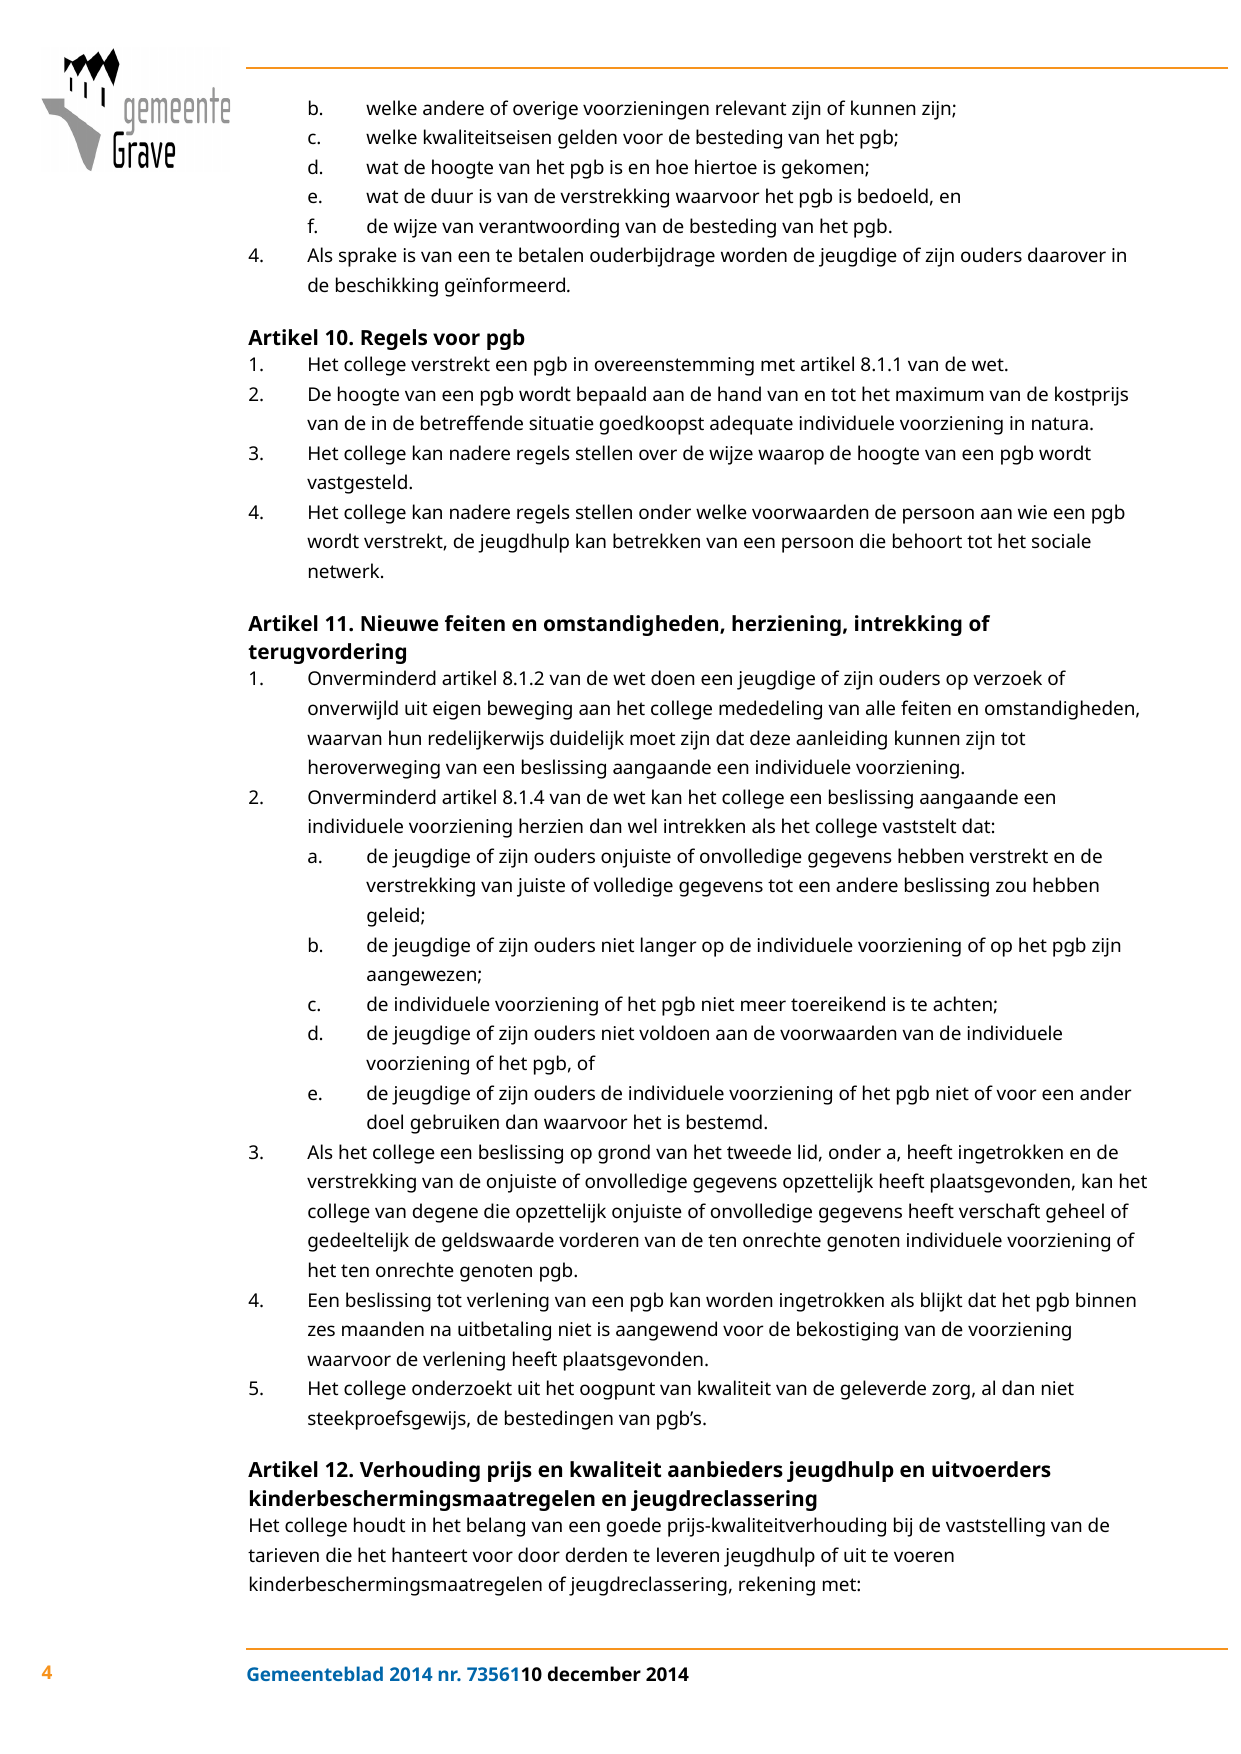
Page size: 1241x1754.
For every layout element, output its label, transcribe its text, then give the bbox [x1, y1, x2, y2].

list de jeugdige of zijn ouders niet voldoen aan de voorwaarden van de individuele voorziening of het pgb, of [307, 1021, 1152, 1076]
list Het college kan nadere regels stellen onder welke voorwaarden de persoon aan wie een pgb wordt verstrekt, de jeugdhulp kan betrekken van een persoon die behoort tot het sociale netwerk. [248, 499, 1152, 584]
list de jeugdige of zijn ouders onjuiste of onvolledige gegevens hebben verstrekt en de verstrekking van juiste of volledige gegevens tot een andere beslissing zou hebben geleid; [307, 843, 1152, 928]
text Artikel 12. Verhouding prijs en kwaliteit aanbieders jeugdhulp en uitvoerders kinderbeschermingsmaatregelen en jeugdreclassering [248, 1456, 1152, 1512]
list de jeugdige of zijn ouders de individuele voorziening of het pgb niet of voor een ander doel gebruiken dan waarvoor het is bestemd. [307, 1080, 1152, 1135]
text Artikel 11. Nieuwe feiten en omstandigheden, herziening, intrekking of terugvordering [248, 609, 1152, 666]
text Artikel 10. Regels voor pgb [248, 323, 1152, 351]
list Als het college een beslissing op grond van het tweede lid, onder a, heeft ingetrokken en de verstrekking van de onjuiste of onvolledige gegevens opzettelijk heeft plaatsgevonden, kan het college van degene die opzettelijk onjuiste of onvolledige gegevens heeft verschaft geheel of gedeeltelijk de geldswaarde vorderen van de ten onrechte genoten individuele voorziening of het ten onrechte genoten pgb. [248, 1139, 1152, 1283]
list Als sprake is van een te betalen ouderbijdrage worden de jeugdige of zijn ouders daarover in de beschikking geïnformeerd. [248, 243, 1152, 298]
list de individuele voorziening of het pgb niet meer toereikend is te achten; [307, 991, 1152, 1017]
list welke kwaliteitseisen gelden voor de besteding van het pgb; [307, 124, 1152, 150]
list de wijze van verantwoording van de besteding van het pgb. [307, 213, 1152, 239]
list Onverminderd artikel 8.1.4 van de wet kan het college een beslissing aangaande een individuele voorziening herzien dan wel intrekken als het college vaststelt dat: [248, 784, 1152, 839]
picture [41, 47, 231, 172]
list Het college verstrekt een pgb in overeenstemming met artikel 8.1.1 van de wet. [248, 351, 1152, 377]
list Het college onderzoekt uit het oogpunt van kwaliteit van de geleverde zorg, al dan niet steekproefsgewijs, de bestedingen van pgb’s. [248, 1376, 1152, 1431]
list Onverminderd artikel 8.1.2 van de wet doen een jeugdige of zijn ouders op verzoek of onverwijld uit eigen beweging aan het college mededeling van alle feiten en omstandigheden, waarvan hun redelijkerwijs duidelijk moet zijn dat deze aanleiding kunnen zijn tot heroverweging van een beslissing aangaande een individuele voorziening. [248, 666, 1152, 780]
list de jeugdige of zijn ouders niet langer op de individuele voorziening of op het pgb zijn aangewezen; [307, 932, 1152, 987]
list wat de duur is van de verstrekking waarvoor het pgb is bedoeld, en [307, 183, 1152, 209]
list wat de hoogte van het pgb is en hoe hiertoe is gekomen; [307, 154, 1152, 180]
text Het college houdt in het belang van een goede prijs-kwaliteitverhouding bij de vaststelling van de tarieven die het hanteert voor door derden te leveren jeugdhulp of uit te voeren kinderbeschermingsmaatregelen of jeugdreclassering, rekening met: [248, 1512, 1152, 1597]
list Een beslissing tot verlening van een pgb kan worden ingetrokken als blijkt dat het pgb binnen zes maanden na uitbetaling niet is aangewend voor de bekostiging van de voorziening waarvoor de verlening heeft plaatsgevonden. [248, 1287, 1152, 1372]
list Het college kan nadere regels stellen over de wijze waarop de hoogte van een pgb wordt vastgesteld. [248, 440, 1152, 495]
list De hoogte van een pgb wordt bepaald aan de hand van en tot het maximum van de kostprijs van de in de betreffende situatie goedkoopst adequate individuele voorziening in natura. [248, 381, 1152, 436]
list welke andere of overige voorzieningen relevant zijn of kunnen zijn; [307, 95, 1152, 121]
